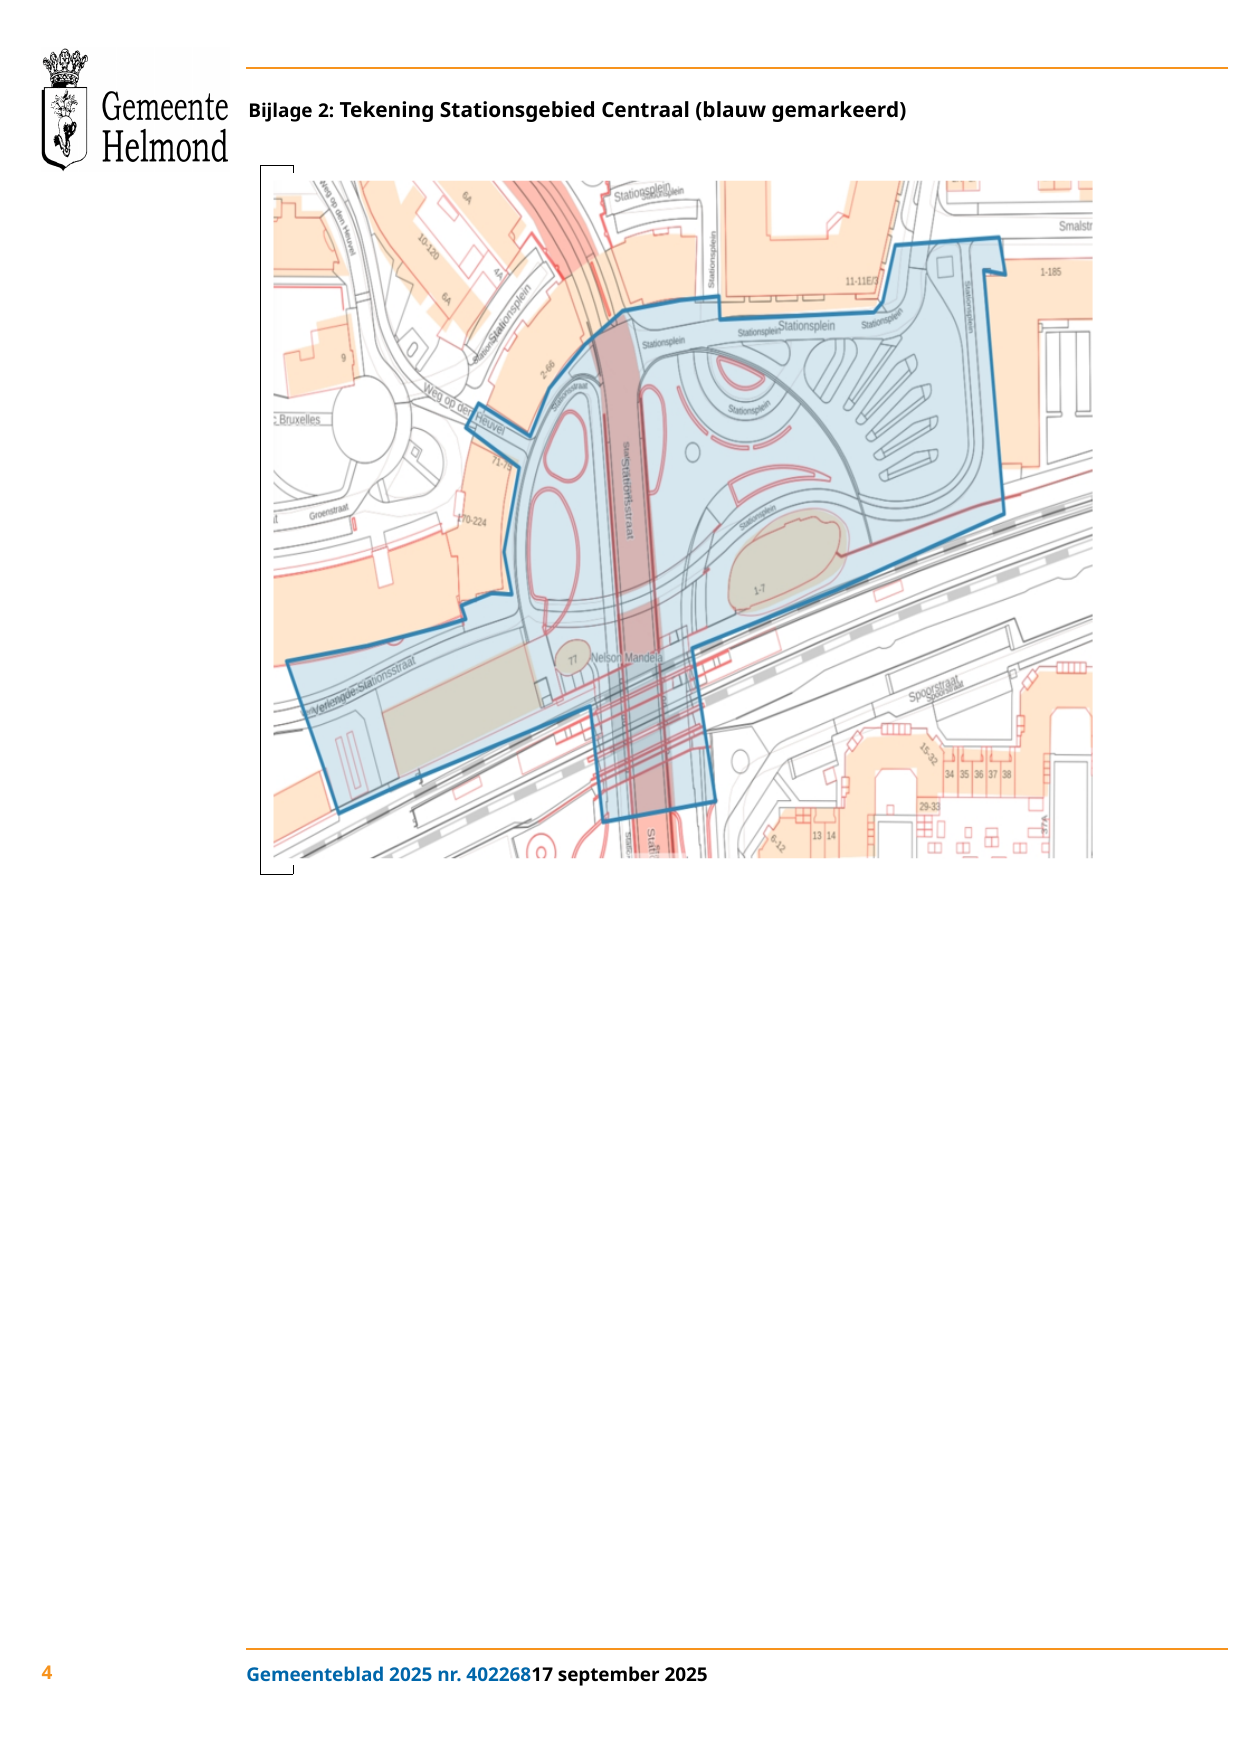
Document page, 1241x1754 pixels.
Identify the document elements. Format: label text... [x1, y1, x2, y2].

text Bijlage 2: Tekening Stationsgebied Centraal (blauw gemarkeerd) [248, 95, 1152, 123]
picture [41, 47, 231, 172]
picture [268, 173, 1096, 865]
